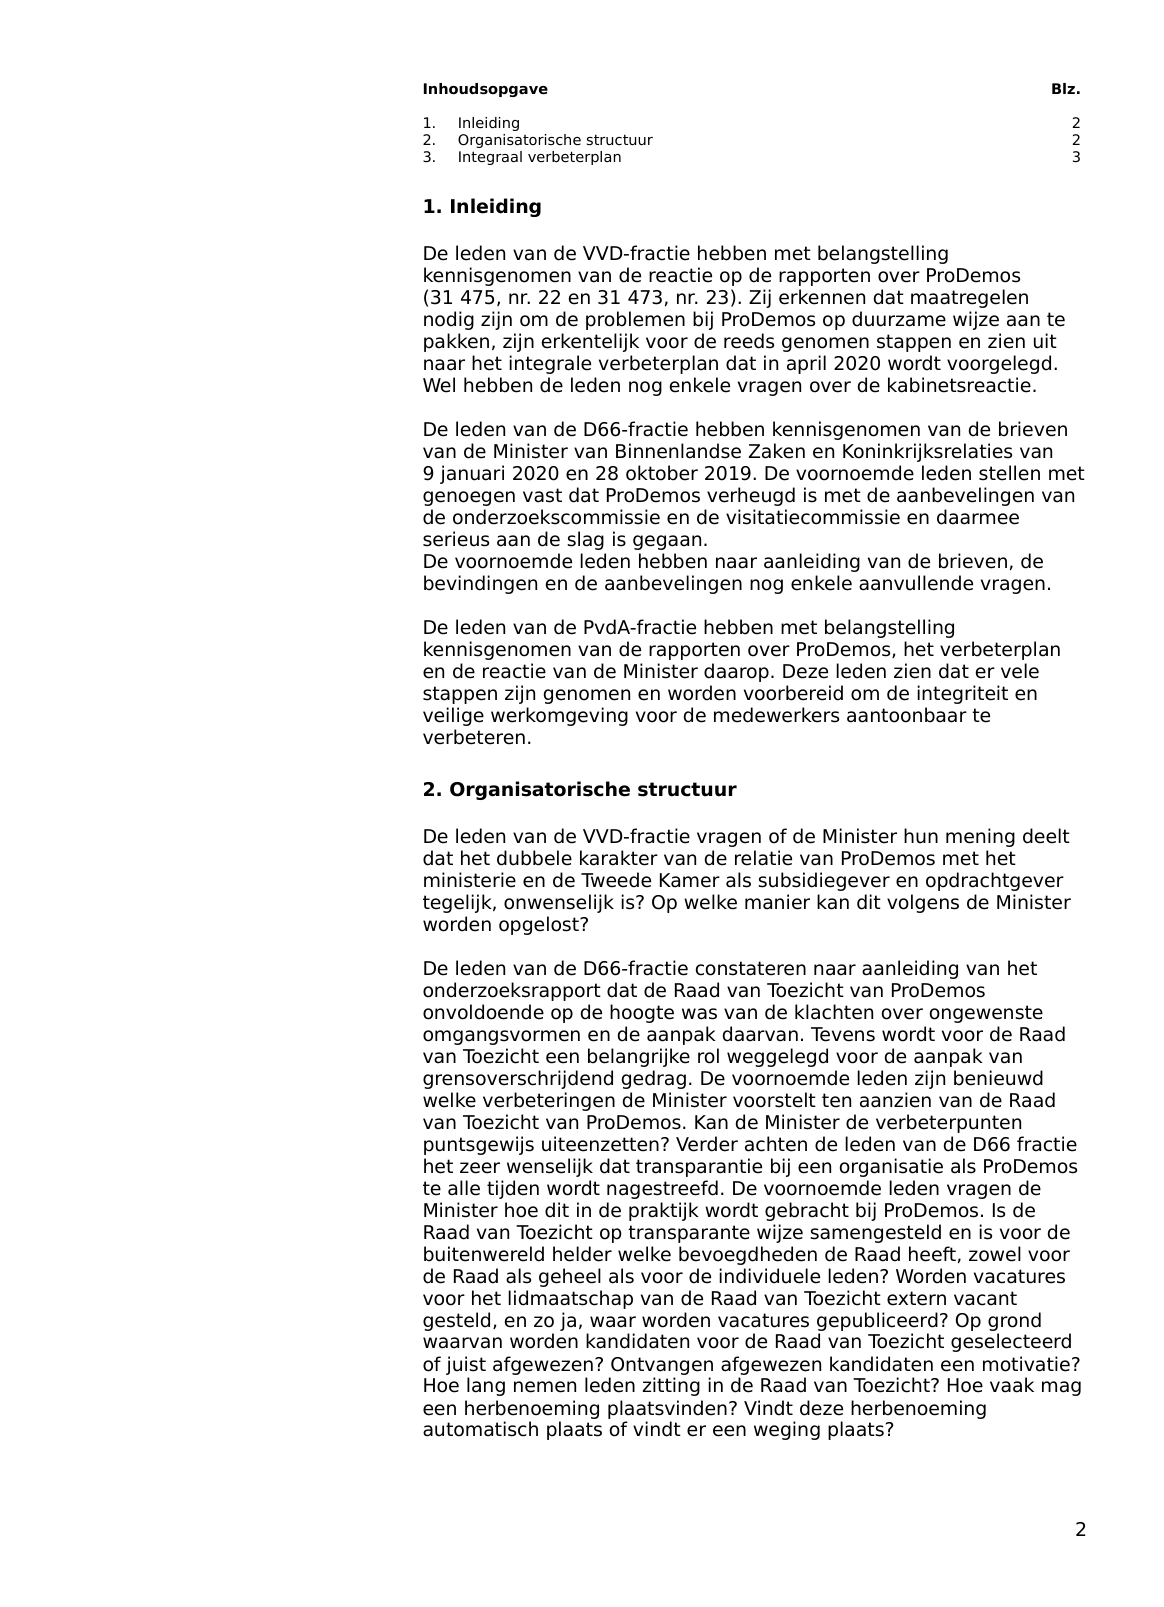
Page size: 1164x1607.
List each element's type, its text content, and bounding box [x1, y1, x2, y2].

table_cell 3 [1028, 149, 1087, 166]
text De leden van de D66-fractie constateren naar aanleiding van het onderzoeksrapport dat de Raad van Toezicht van ProDemos onvoldoende op de hoogte was van de klachten over ongewenste omgangsvormen en de aanpak daarvan. Tevens wordt voor de Raad van Toezicht een belangrijke rol weggelegd voor de aanpak van grensoverschrijdend gedrag. De voornoemde leden zijn benieuwd welke verbeteringen de Minister voorstelt ten aanzien van de Raad van Toezicht van ProDemos. Kan de Minister de verbeterpunten puntsgewijs uiteenzetten? Verder achten de leden van de D66 fractie het zeer wenselijk dat transparantie bij een organisatie als ProDemos te alle tijden wordt nagestreefd. De voornoemde leden vragen de Minister hoe dit in de praktijk wordt gebracht bij ProDemos. Is de Raad van Toezicht op transparante wijze samengesteld en is voor de buitenwereld helder welke bevoegdheden de Raad heeft, zowel voor de Raad als geheel als voor de individuele leden? Worden vacatures voor het lidmaatschap van de Raad van Toezicht extern vacant gesteld, en zo ja, waar worden vacatures gepubliceerd? Op grond waarvan worden kandidaten voor de Raad van Toezicht geselecteerd of juist afgewezen? Ontvangen afgewezen kandidaten een motivatie? Hoe lang nemen leden zitting in de Raad van Toezicht? Hoe vaak mag een herbenoeming plaatsvinden? Vindt deze herbenoeming automatisch plaats of vindt er een weging plaats? [422, 958, 1087, 1441]
table_header Inhoudsopgave [422, 81, 1028, 98]
table_cell [422, 98, 452, 115]
table_cell 2 [1028, 115, 1087, 132]
table_cell 1. [422, 115, 452, 132]
subtitle 2. Organisatorische structuur [422, 779, 1087, 801]
table_cell 2. [422, 132, 452, 149]
table_cell 2 [1028, 132, 1087, 149]
table_cell Organisatorische structuur [452, 132, 1028, 149]
text De leden van de VVD-fractie hebben met belangstelling kennisgenomen van de reactie op de rapporten over ProDemos (31 475, nr. 22 en 31 473, nr. 23). Zij erkennen dat maatregelen nodig zijn om de problemen bij ProDemos op duurzame wijze aan te pakken, zijn erkentelijk voor de reeds genomen stappen en zien uit naar het integrale verbeterplan dat in april 2020 wordt voorgelegd. Wel hebben de leden nog enkele vragen over de kabinetsreactie. [422, 243, 1087, 397]
subtitle 1. Inleiding [422, 196, 1087, 218]
table_cell Inleiding [452, 115, 1028, 132]
text De voornoemde leden hebben naar aanleiding van de brieven, de bevindingen en de aanbevelingen nog enkele aanvullende vragen. [422, 551, 1087, 595]
table_cell [1028, 98, 1087, 115]
table_cell 3. [422, 149, 452, 166]
text De leden van de D66-fractie hebben kennisgenomen van de brieven van de Minister van Binnenlandse Zaken en Koninkrijksrelaties van 9 januari 2020 en 28 oktober 2019. De voornoemde leden stellen met genoegen vast dat ProDemos verheugd is met de aanbevelingen van de onderzoekscommissie en de visitatiecommissie en daarmee serieus aan de slag is gegaan. [422, 419, 1087, 551]
text De leden van de PvdA-fractie hebben met belangstelling kennisgenomen van de rapporten over ProDemos, het verbeterplan en de reactie van de Minister daarop. Deze leden zien dat er vele stappen zijn genomen en worden voorbereid om de integriteit en veilige werkomgeving voor de medewerkers aantoonbaar te verbeteren. [422, 617, 1087, 749]
table_header Blz. [1028, 81, 1087, 98]
table_cell Integraal verbeterplan [452, 149, 1028, 166]
table_cell [452, 98, 1028, 115]
text De leden van de VVD-fractie vragen of de Minister hun mening deelt dat het dubbele karakter van de relatie van ProDemos met het ministerie en de Tweede Kamer als subsidiegever en opdrachtgever tegelijk, onwenselijk is? Op welke manier kan dit volgens de Minister worden opgelost? [422, 826, 1087, 936]
